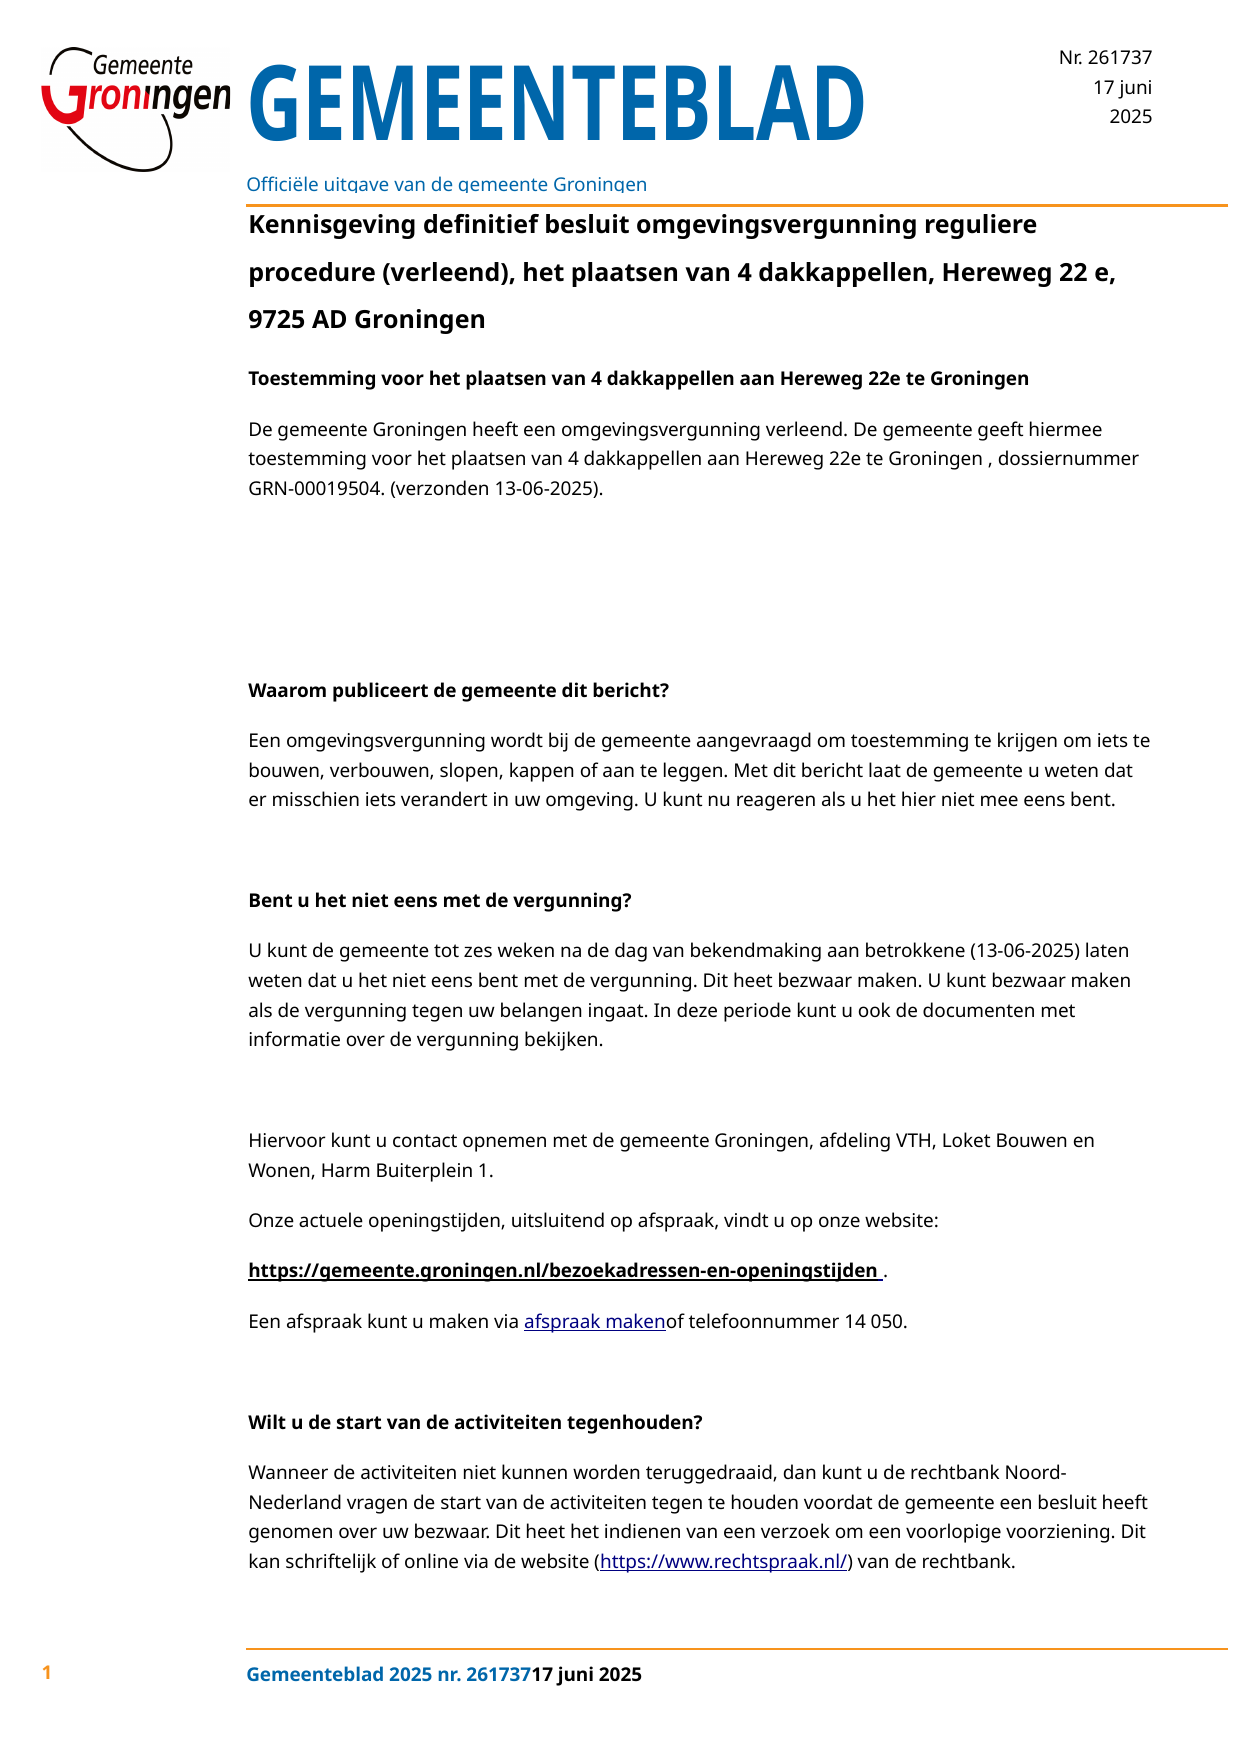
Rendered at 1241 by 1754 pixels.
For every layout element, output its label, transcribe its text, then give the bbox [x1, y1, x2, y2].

text Wanneer de activiteiten niet kunnen worden teruggedraaid, dan kunt u de rechtbank Noord-Nederland vragen de start van de activiteiten tegen te houden voordat de gemeente een besluit heeft genomen over uw bezwaar. Dit heet het indienen van een verzoek om een voorlopige voorziening. Dit kan schriftelijk of online via de website (https://www.rechtspraak.nl/) van de rechtbank. [248, 1459, 1152, 1574]
text Kennisgeving definitief besluit omgevingsvergunning reguliere procedure (verleend), het plaatsen van 4 dakkappellen, Hereweg 22 e, 9725 AD Groningen [248, 207, 1152, 336]
text De gemeente Groningen heeft een omgevingsvergunning verleend. De gemeente geeft hiermee toestemming voor het plaatsen van 4 dakkappellen aan Hereweg 22e te Groningen , dossiernummer GRN-00019504. (verzonden 13-06-2025). [248, 416, 1152, 501]
text Een omgevingsvergunning wordt bij de gemeente aangevraagd om toestemming te krijgen om iets te bouwen, verbouwen, slopen, kappen of aan te leggen. Met dit bericht laat de gemeente u weten dat er misschien iets verandert in uw omgeving. U kunt nu reageren als u het hier niet mee eens bent. [248, 727, 1152, 812]
text Een afspraak kunt u maken via afspraak makenof telefoonnummer 14 050. [248, 1308, 1152, 1334]
text Onze actuele openingstijden, uitsluitend op afspraak, vindt u op onze website: [248, 1207, 1152, 1233]
text Bent u het niet eens met de vergunning? [248, 887, 1152, 913]
text Toestemming voor het plaatsen van 4 dakkappellen aan Hereweg 22e te Groningen [248, 366, 1152, 391]
picture [41, 47, 231, 172]
text Waarom publiceert de gemeente dit bericht? [248, 677, 1152, 702]
text Hiervoor kunt u contact opnemen met de gemeente Groningen, afdeling VTH, Loket Bouwen en Wonen, Harm Buiterplein 1. [248, 1127, 1152, 1182]
text Wilt u de start van de activiteiten tegenhouden? [248, 1409, 1152, 1434]
text U kunt de gemeente tot zes weken na de dag van bekendmaking aan betrokkene (13-06-2025) laten weten dat u het niet eens bent met de vergunning. Dit heet bezwaar maken. U kunt bezwaar maken als de vergunning tegen uw belangen ingaat. In deze periode kunt u ook de documenten met informatie over de vergunning bekijken. [248, 938, 1152, 1052]
text https://gemeente.groningen.nl/bezoekadressen-en-openingstijden . [248, 1258, 1152, 1283]
